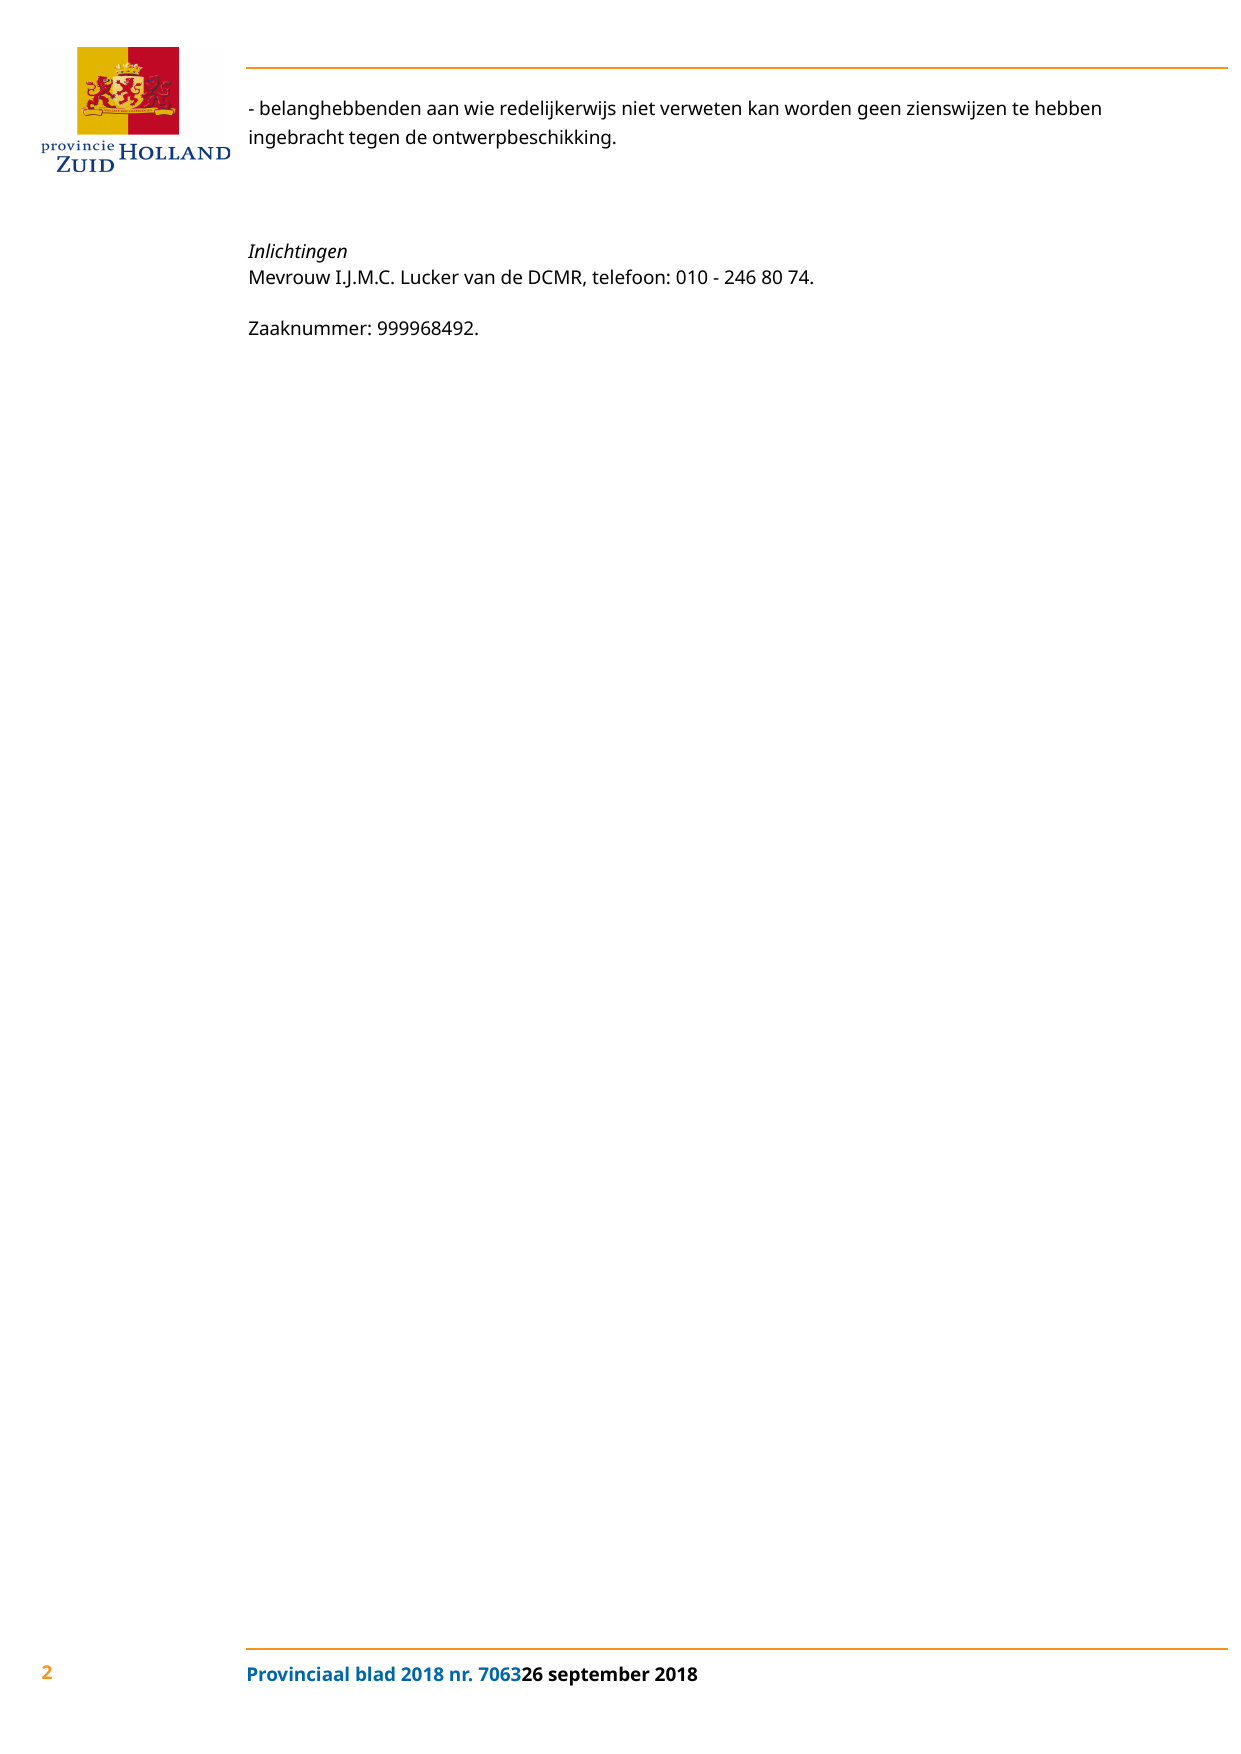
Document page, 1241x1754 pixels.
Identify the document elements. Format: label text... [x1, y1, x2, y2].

text Inlichtingen [248, 239, 1152, 264]
picture [41, 47, 231, 172]
text Zaaknummer: 999968492. [248, 315, 1152, 341]
text - belanghebbenden aan wie redelijkerwijs niet verweten kan worden geen zienswijzen te hebben ingebracht tegen de ontwerpbeschikking. [248, 95, 1152, 150]
text Mevrouw I.J.M.C. Lucker van de DCMR, telefoon: 010 - 246 80 74. [248, 264, 1152, 290]
